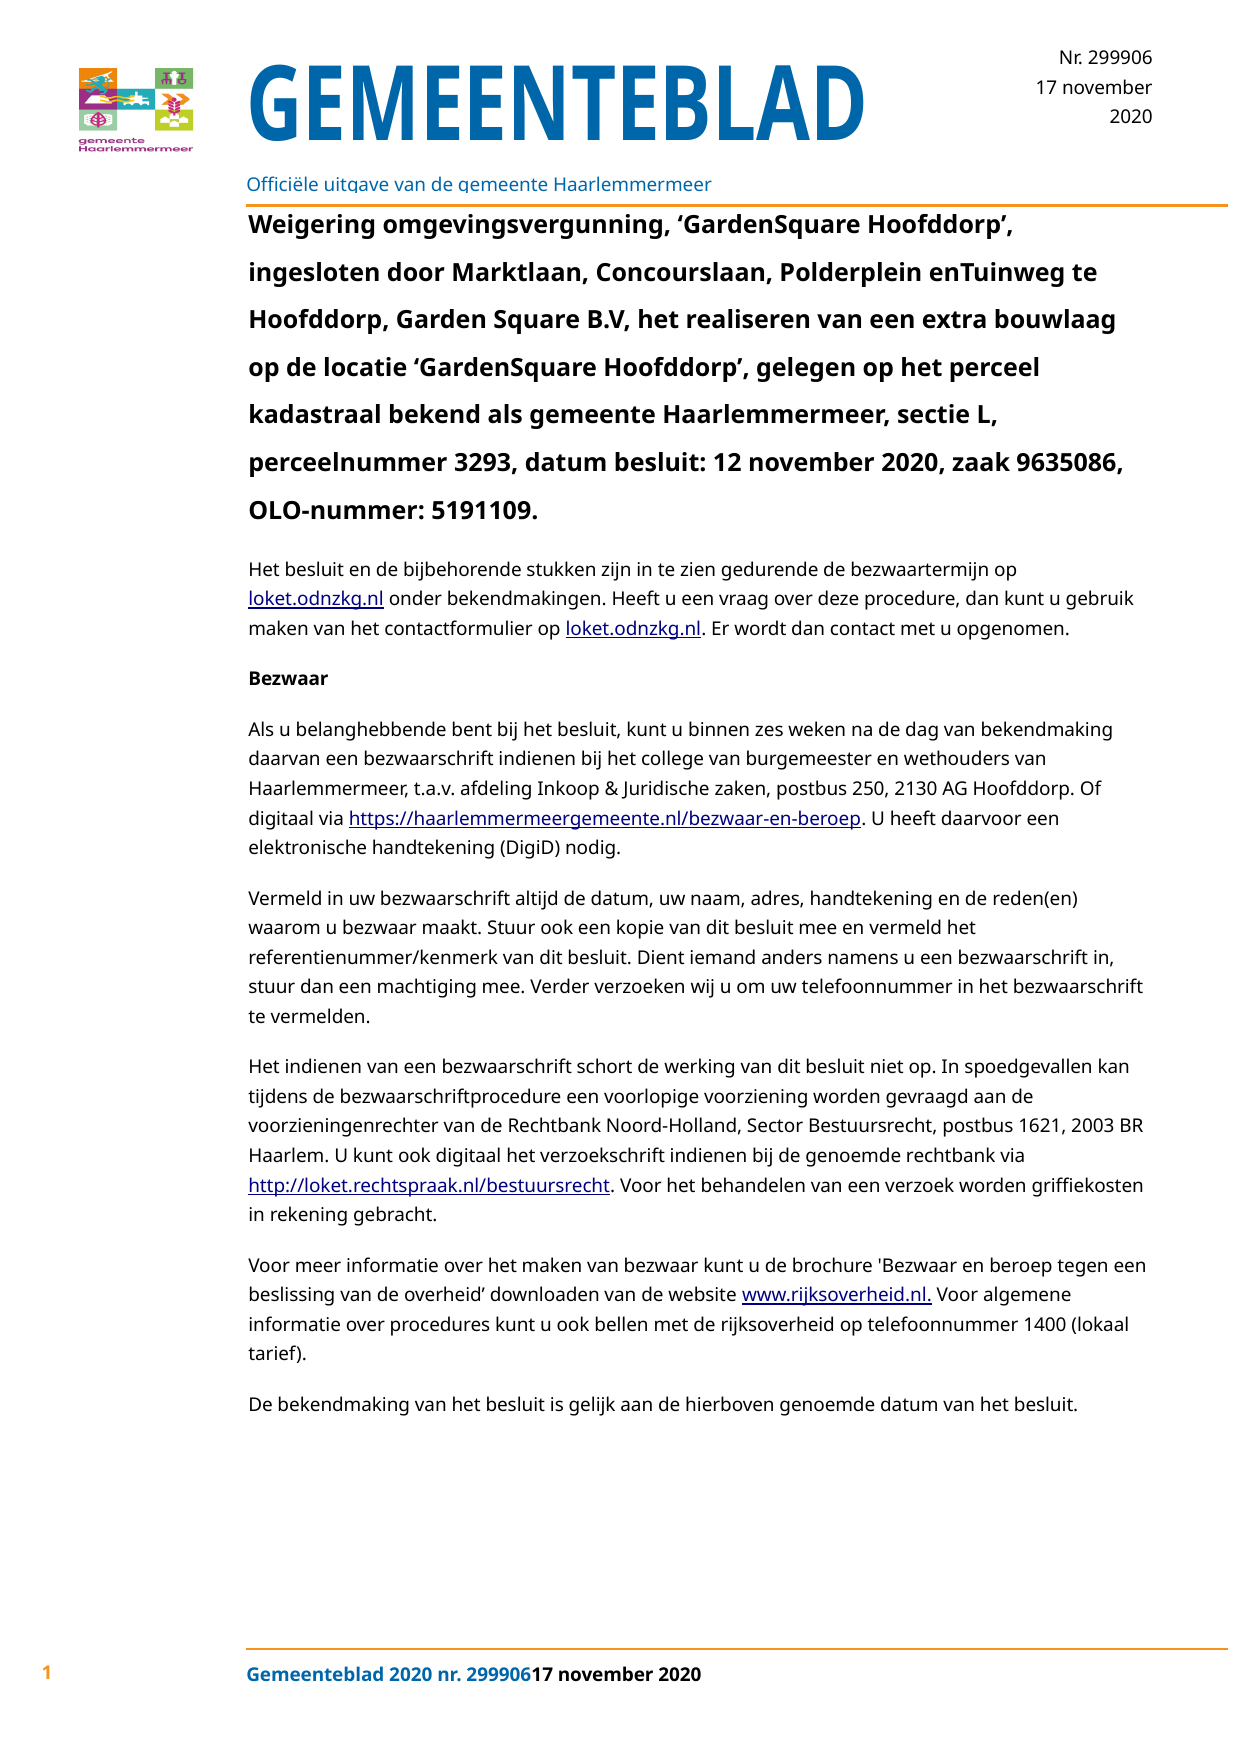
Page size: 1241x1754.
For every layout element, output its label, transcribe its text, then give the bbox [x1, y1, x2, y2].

picture [41, 47, 231, 172]
text Het besluit en de bijbehorende stukken zijn in te zien gedurende de bezwaartermijn op loket.odnzkg.nl onder bekendmakingen. Heeft u een vraag over deze procedure, dan kunt u gebruik maken van het contactformulier op loket.odnzkg.nl. Er wordt dan contact met u opgenomen. [248, 556, 1152, 641]
text De bekendmaking van het besluit is gelijk aan de hierboven genoemde datum van het besluit. [248, 1391, 1152, 1417]
text Weigering omgevingsvergunning, ‘GardenSquare Hoofddorp’, ingesloten door Marktlaan, Concourslaan, Polderplein enTuinweg te Hoofddorp, Garden Square B.V, het realiseren van een extra bouwlaag op de locatie ‘GardenSquare Hoofddorp’, gelegen op het perceel kadastraal bekend als gemeente Haarlemmermeer, sectie L, perceelnummer 3293, datum besluit: 12 november 2020, zaak 9635086, OLO-nummer: 5191109. [248, 207, 1152, 526]
text Als u belanghebbende bent bij het besluit, kunt u binnen zes weken na de dag van bekendmaking daarvan een bezwaarschrift indienen bij het college van burgemeester en wethouders van Haarlemmermeer, t.a.v. afdeling Inkoop & Juridische zaken, postbus 250, 2130 AG Hoofddorp. Of digitaal via https://haarlemmermeergemeente.nl/bezwaar-en-beroep. U heeft daarvoor een elektronische handtekening (DigiD) nodig. [248, 716, 1152, 860]
text Bezwaar [248, 666, 1152, 691]
text Voor meer informatie over het maken van bezwaar kunt u de brochure 'Bezwaar en beroep tegen een beslissing van de overheid’ downloaden van de website www.rijksoverheid.nl. Voor algemene informatie over procedures kunt u ook bellen met de rijksoverheid op telefoonnummer 1400 (lokaal tarief). [248, 1252, 1152, 1366]
text Het indienen van een bezwaarschrift schort de werking van dit besluit niet op. In spoedgevallen kan tijdens de bezwaarschriftprocedure een voorlopige voorziening worden gevraagd aan de voorzieningenrechter van de Rechtbank Noord-Holland, Sector Bestuursrecht, postbus 1621, 2003 BR Haarlem. U kunt ook digitaal het verzoekschrift indienen bij de genoemde rechtbank via http://loket.rechtspraak.nl/bestuursrecht. Voor het behandelen van een verzoek worden griffiekosten in rekening gebracht. [248, 1053, 1152, 1227]
text Vermeld in uw bezwaarschrift altijd de datum, uw naam, adres, handtekening en de reden(en) waarom u bezwaar maakt. Stuur ook een kopie van dit besluit mee en vermeld het referentienummer/kenmerk van dit besluit. Dient iemand anders namens u een bezwaarschrift in, stuur dan een machtiging mee. Verder verzoeken wij u om uw telefoonnummer in het bezwaarschrift te vermelden. [248, 885, 1152, 1029]
